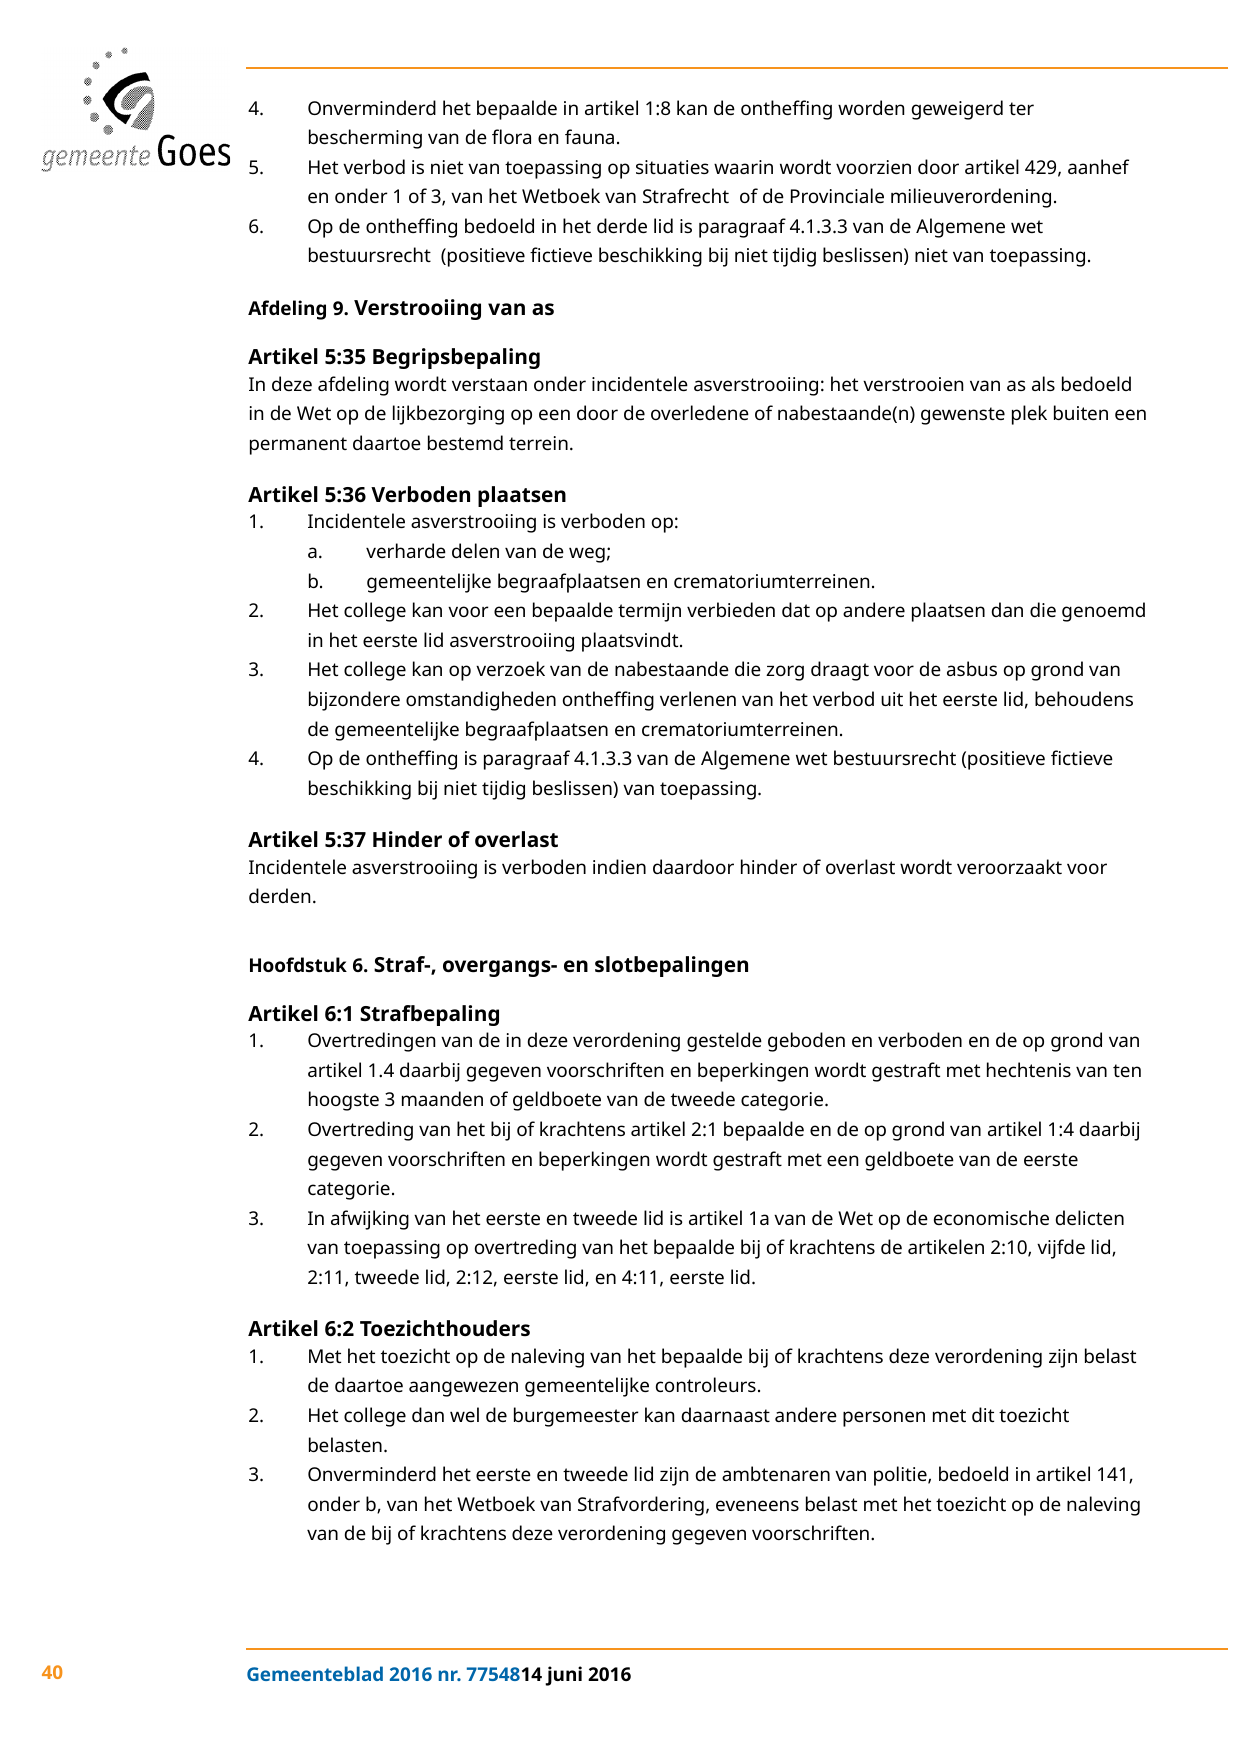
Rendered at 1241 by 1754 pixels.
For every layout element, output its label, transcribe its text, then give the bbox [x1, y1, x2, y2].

list verharde delen van de weg; [307, 538, 1152, 564]
text Artikel 5:36 Verboden plaatsen [248, 480, 1152, 509]
text Artikel 5:35 Begripsbepaling [248, 342, 1152, 371]
list Het college kan op verzoek van de nabestaande die zorg draagt voor de asbus op grond van bijzondere omstandigheden ontheffing verlenen van het verbod uit het eerste lid, behoudens de gemeentelijke begraafplaatsen en crematoriumterreinen. [248, 657, 1152, 742]
text In deze afdeling wordt verstaan onder incidentele asverstrooiing: het verstrooien van as als bedoeld in de Wet op de lijkbezorging op een door de overledene of nabestaande(n) gewenste plek buiten een permanent daartoe bestemd terrein. [248, 371, 1152, 456]
list Op de ontheffing bedoeld in het derde lid is paragraaf 4.1.3.3 van de Algemene wet bestuursrecht (positieve fictieve beschikking bij niet tijdig beslissen) niet van toepassing. [248, 213, 1152, 268]
text Incidentele asverstrooiing is verboden indien daardoor hinder of overlast wordt veroorzaakt voor derden. [248, 854, 1152, 909]
list Overtredingen van de in deze verordening gestelde geboden en verboden en de op grond van artikel 1.4 daarbij gegeven voorschriften en beperkingen wordt gestraft met hechtenis van ten hoogste 3 maanden of geldboete van de tweede categorie. [248, 1027, 1152, 1112]
list In afwijking van het eerste en tweede lid is artikel 1a van de Wet op de economische delicten van toepassing op overtreding van het bepaalde bij of krachtens de artikelen 2:10, vijfde lid, 2:11, tweede lid, 2:12, eerste lid, en 4:11, eerste lid. [248, 1205, 1152, 1290]
text Afdeling 9. Verstrooiing van as [248, 293, 1152, 321]
list Met het toezicht op de naleving van het bepaalde bij of krachtens deze verordening zijn belast de daartoe aangewezen gemeentelijke controleurs. [248, 1343, 1152, 1398]
list Onverminderd het eerste en tweede lid zijn de ambtenaren van politie, bedoeld in artikel 141, onder b, van het Wetboek van Strafvordering, eveneens belast met het toezicht op de naleving van de bij of krachtens deze verordening gegeven voorschriften. [248, 1461, 1152, 1546]
list Op de ontheffing is paragraaf 4.1.3.3 van de Algemene wet bestuursrecht (positieve fictieve beschikking bij niet tijdig beslissen) van toepassing. [248, 745, 1152, 801]
list gemeentelijke begraafplaatsen en crematoriumterreinen. [307, 568, 1152, 594]
list Onverminderd het bepaalde in artikel 1:8 kan de ontheffing worden geweigerd ter bescherming van de flora en fauna. [248, 95, 1152, 150]
list Overtreding van het bij of krachtens artikel 2:1 bepaalde en de op grond van artikel 1:4 daarbij gegeven voorschriften en beperkingen wordt gestraft met een geldboete van de eerste categorie. [248, 1116, 1152, 1201]
text Artikel 6:2 Toezichthouders [248, 1314, 1152, 1343]
text Artikel 6:1 Strafbepaling [248, 999, 1152, 1027]
picture [41, 47, 231, 172]
text Artikel 5:37 Hinder of overlast [248, 825, 1152, 854]
text Hoofdstuk 6. Straf-, overgangs- en slotbepalingen [248, 950, 1152, 978]
list Het college kan voor een bepaalde termijn verbieden dat op andere plaatsen dan die genoemd in het eerste lid asverstrooiing plaatsvindt. [248, 597, 1152, 653]
list Het verbod is niet van toepassing op situaties waarin wordt voorzien door artikel 429, aanhef en onder 1 of 3, van het Wetboek van Strafrecht of de Provinciale milieuverordening. [248, 154, 1152, 209]
list Het college dan wel de burgemeester kan daarnaast andere personen met dit toezicht belasten. [248, 1402, 1152, 1457]
list Incidentele asverstrooiing is verboden op: [248, 509, 1152, 534]
